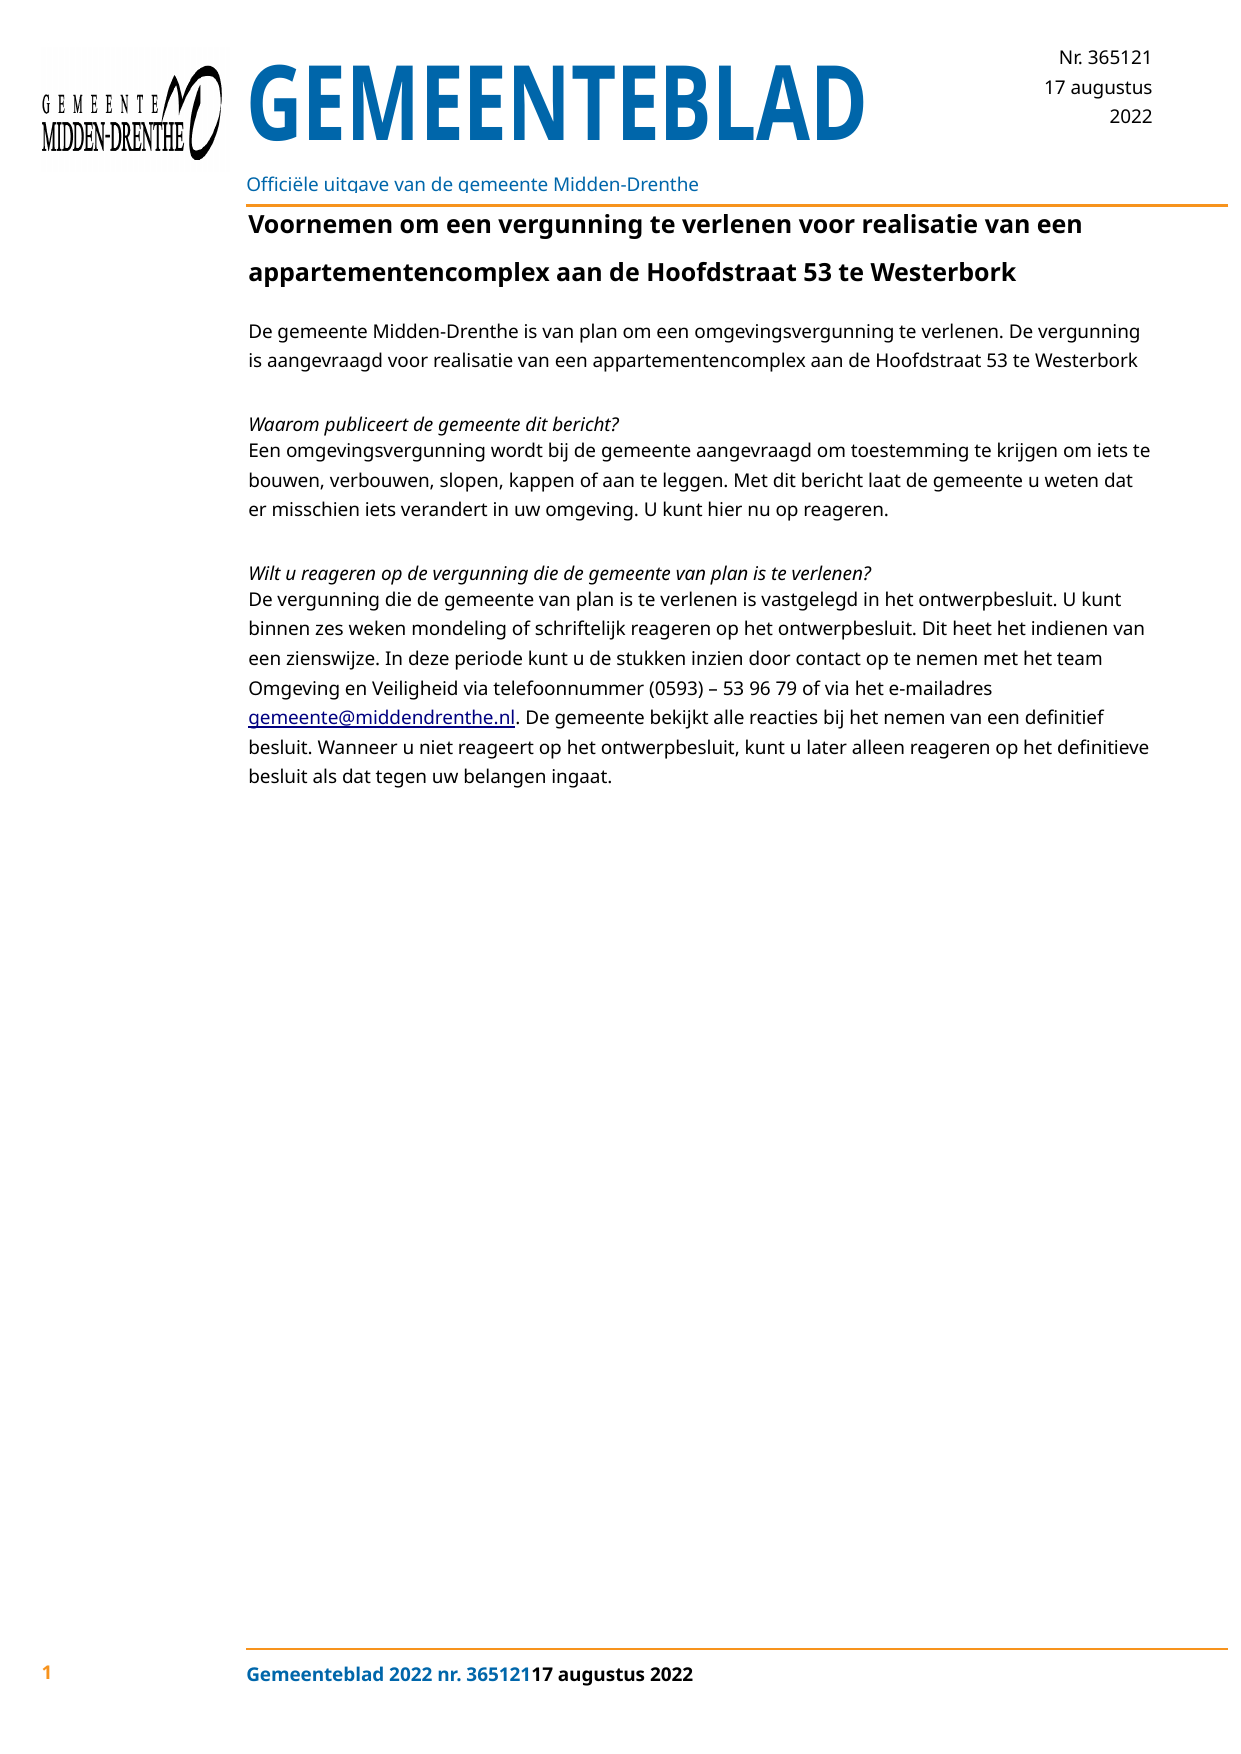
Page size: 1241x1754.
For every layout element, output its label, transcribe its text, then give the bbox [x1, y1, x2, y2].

picture [41, 47, 231, 172]
text Voornemen om een vergunning te verlenen voor realisatie van een appartementencomplex aan de Hoofdstraat 53 te Westerbork [248, 207, 1152, 288]
text Wilt u reageren op de vergunning die de gemeente van plan is te verlenen? [248, 560, 1152, 586]
text Een omgevingsvergunning wordt bij de gemeente aangevraagd om toestemming te krijgen om iets te bouwen, verbouwen, slopen, kappen of aan te leggen. Met dit bericht laat de gemeente u weten dat er misschien iets verandert in uw omgeving. U kunt hier nu op reageren. [248, 437, 1152, 522]
text De vergunning die de gemeente van plan is te verlenen is vastgelegd in het ontwerpbesluit. U kunt binnen zes weken mondeling of schriftelijk reageren op het ontwerpbesluit. Dit heet het indienen van een zienswijze. In deze periode kunt u de stukken inzien door contact op te nemen met het team Omgeving en Veiligheid via telefoonnummer (0593) – 53 96 79 of via het e-mailadres gemeente@middendrenthe.nl. De gemeente bekijkt alle reacties bij het nemen van een definitief besluit. Wanneer u niet reageert op het ontwerpbesluit, kunt u later alleen reageren op het definitieve besluit als dat tegen uw belangen ingaat. [248, 586, 1152, 789]
text De gemeente Midden-Drenthe is van plan om een omgevingsvergunning te verlenen. De vergunning is aangevraagd voor realisatie van een appartementencomplex aan de Hoofdstraat 53 te Westerbork [248, 318, 1152, 373]
text Waarom publiceert de gemeente dit bericht? [248, 411, 1152, 437]
